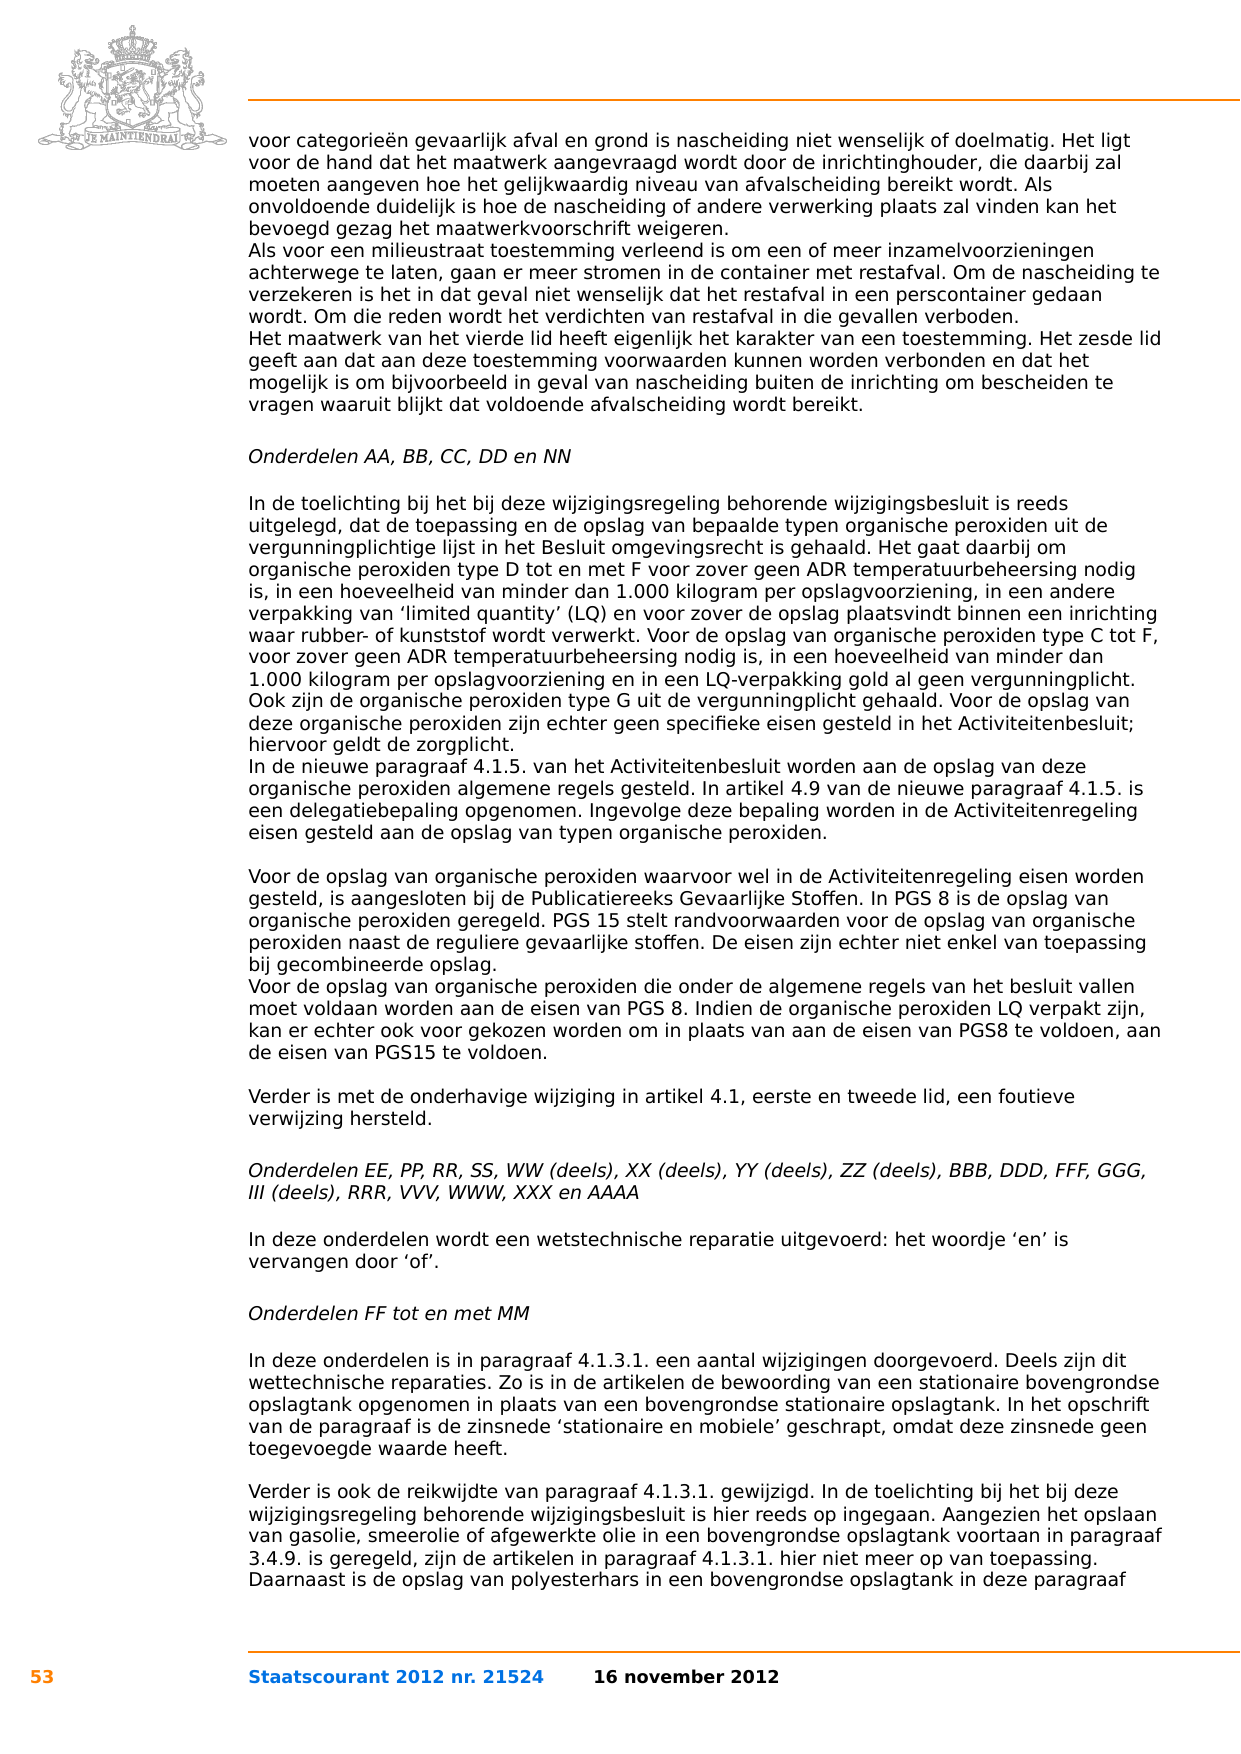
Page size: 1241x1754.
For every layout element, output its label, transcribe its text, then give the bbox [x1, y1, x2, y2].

text Voor de opslag van organische peroxiden waarvoor wel in de Activiteitenregeling eisen worden gesteld, is aangesloten bij de Publicatiereeks Gevaarlijke Stoffen. In PGS 8 is de opslag van organische peroxiden geregeld. PGS 15 stelt randvoorwaarden voor de opslag van organische [248, 866, 1163, 932]
text In deze onderdelen is in paragraaf 4.1.3.1. een aantal wijzigingen doorgevoerd. Deels zijn dit wettechnische reparaties. Zo is in de artikelen de bewoording van een stationaire bovengrondse opslagtank opgenomen in plaats van een bovengrondse stationaire opslagtank. In het opschrift van de paragraaf is de zinsnede ‘stationaire en mobiele’ geschrapt, omdat deze zinsnede geen toegevoegde waarde heeft. [248, 1350, 1163, 1459]
picture [38, 25, 227, 150]
text Het maatwerk van het vierde lid heeft eigenlijk het karakter van een toestemming. Het zesde lid geeft aan dat aan deze toestemming voorwaarden kunnen worden verbonden en dat het mogelijk is om bijvoorbeeld in geval van nascheiding buiten de inrichting om bescheiden te vragen waaruit blijkt dat voldoende afvalscheiding wordt bereikt. [248, 328, 1163, 416]
subtitle Onderdelen AA, BB, CC, DD en NN [248, 446, 1163, 468]
subtitle Onderdelen FF tot en met MM [248, 1303, 1163, 1325]
text verzekeren is het in dat geval niet wenselijk dat het restafval in een perscontainer gedaan wordt. Om die reden wordt het verdichten van restafval in die gevallen verboden. [248, 284, 1163, 328]
text Verder is ook de reikwijdte van paragraaf 4.1.3.1. gewijzigd. In de toelichting bij het bij deze wijzigingsregeling behorende wijzigingsbesluit is hier reeds op ingegaan. Aangezien het opslaan van gasolie, smeerolie of afgewerkte olie in een bovengrondse opslagtank voortaan in paragraaf 3.4.9. is geregeld, zijn de artikelen in paragraaf 4.1.3.1. hier niet meer op van toepassing. Daarnaast is de opslag van polyesterhars in een bovengrondse opslagtank in deze paragraaf [248, 1481, 1163, 1591]
text Als voor een milieustraat toestemming verleend is om een of meer inzamelvoorzieningen achterwege te laten, gaan er meer stromen in de container met restafval. Om de nascheiding te [248, 240, 1163, 284]
text In deze onderdelen wordt een wetstechnische reparatie uitgevoerd: het woordje ‘en’ is vervangen door ‘of’. [248, 1229, 1163, 1273]
text voor categorieën gevaarlijk afval en grond is nascheiding niet wenselijk of doelmatig. Het ligt voor de hand dat het maatwerk aangevraagd wordt door de inrichtinghouder, die daarbij zal moeten aangeven hoe het gelijkwaardig niveau van afvalscheiding bereikt wordt. Als onvoldoende duidelijk is hoe de nascheiding of andere verwerking plaats zal vinden kan het bevoegd gezag het maatwerkvoorschrift weigeren. [248, 130, 1163, 240]
text In de nieuwe paragraaf 4.1.5. van het Activiteitenbesluit worden aan de opslag van deze organische peroxiden algemene regels gesteld. In artikel 4.9 van de nieuwe paragraaf 4.1.5. is een delegatiebepaling opgenomen. Ingevolge deze bepaling worden in de Activiteitenregeling eisen gesteld aan de opslag van typen organische peroxiden. [248, 756, 1163, 844]
text Verder is met de onderhavige wijziging in artikel 4.1, eerste en tweede lid, een foutieve verwijzing hersteld. [248, 1086, 1163, 1130]
text Voor de opslag van organische peroxiden die onder de algemene regels van het besluit vallen moet voldaan worden aan de eisen van PGS 8. Indien de organische peroxiden LQ verpakt zijn, kan er echter ook voor gekozen worden om in plaats van aan de eisen van PGS8 te voldoen, aan de eisen van PGS15 te voldoen. [248, 976, 1163, 1064]
text peroxiden naast de reguliere gevaarlijke stoffen. De eisen zijn echter niet enkel van toepassing bij gecombineerde opslag. [248, 932, 1163, 976]
text In de toelichting bij het bij deze wijzigingsregeling behorende wijzigingsbesluit is reeds uitgelegd, dat de toepassing en de opslag van bepaalde typen organische peroxiden uit de vergunningplichtige lijst in het Besluit omgevingsrecht is gehaald. Het gaat daarbij om organische peroxiden type D tot en met F voor zover geen ADR temperatuurbeheersing nodig is, in een hoeveelheid van minder dan 1.000 kilogram per opslagvoorziening, in een andere verpakking van ‘limited quantity’ (LQ) en voor zover de opslag plaatsvindt binnen een inrichting waar rubber- of kunststof wordt verwerkt. Voor de opslag van organische peroxiden type C tot F, voor zover geen ADR temperatuurbeheersing nodig is, in een hoeveelheid van minder dan 1.000 kilogram per opslagvoorziening en in een LQ-verpakking gold al geen vergunningplicht. Ook zijn de organische peroxiden type G uit de vergunningplicht gehaald. Voor de opslag van deze organische peroxiden zijn echter geen specifieke eisen gesteld in het Activiteitenbesluit; hiervoor geldt de zorgplicht. [248, 493, 1163, 756]
subtitle Onderdelen EE, PP, RR, SS, WW (deels), XX (deels), YY (deels), ZZ (deels), BBB, DDD, FFF, GGG, III (deels), RRR, VVV, WWW, XXX en AAAA [248, 1160, 1163, 1204]
